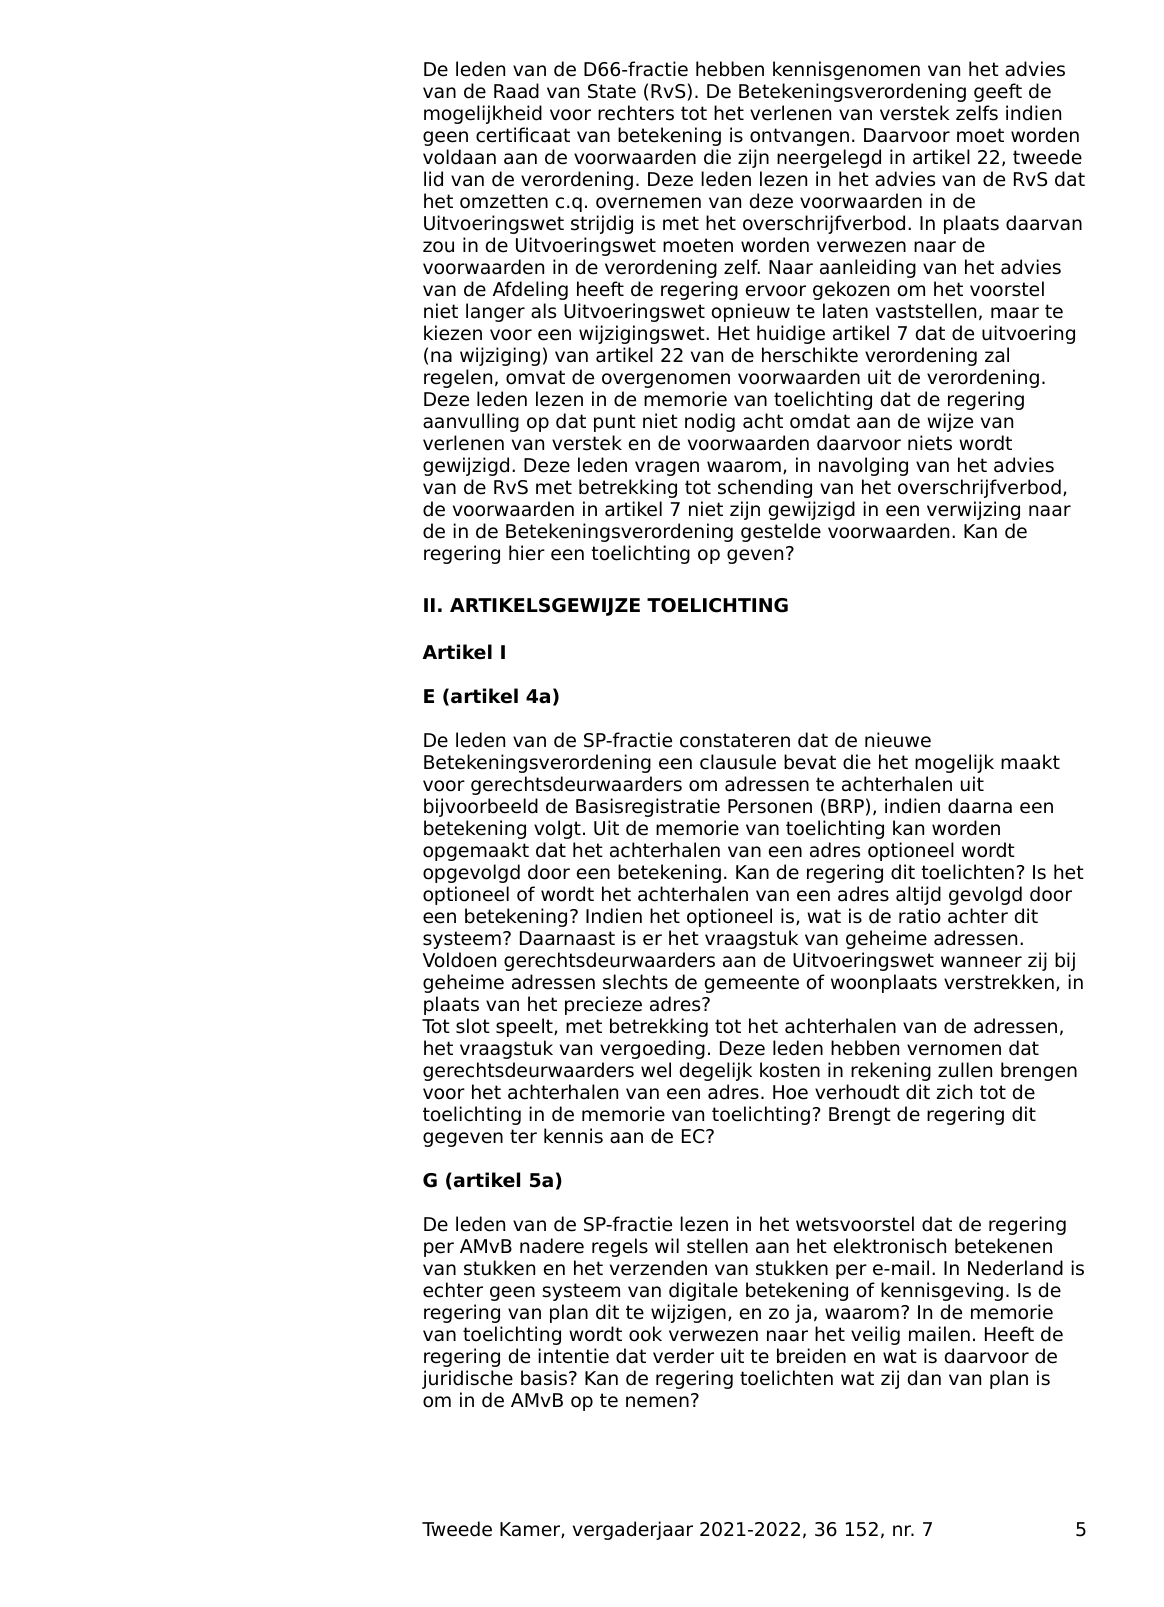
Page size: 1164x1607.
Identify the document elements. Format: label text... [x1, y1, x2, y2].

subtitle G (artikel 5a) [422, 1170, 1087, 1192]
subtitle Artikel I [422, 642, 1087, 663]
text De leden van de D66-fractie hebben kennisgenomen van het advies van de Raad van State (RvS). De Betekeningsverordening geeft de mogelijkheid voor rechters tot het verlenen van verstek zelfs indien geen certificaat van betekening is ontvangen. Daarvoor moet worden voldaan aan de voorwaarden die zijn neergelegd in artikel 22, tweede lid van de verordening. Deze leden lezen in het advies van de RvS dat het omzetten c.q. overnemen van deze voorwaarden in de Uitvoeringswet strijdig is met het overschrijfverbod. In plaats daarvan zou in de Uitvoeringswet moeten worden verwezen naar de voorwaarden in de verordening zelf. Naar aanleiding van het advies van de Afdeling heeft de regering ervoor gekozen om het voorstel niet langer als Uitvoeringswet opnieuw te laten vaststellen, maar te kiezen voor een wijzigingswet. Het huidige artikel 7 dat de uitvoering (na wijziging) van artikel 22 van de herschikte verordening zal regelen, omvat de overgenomen voorwaarden uit de verordening. Deze leden lezen in de memorie van toelichting dat de regering aanvulling op dat punt niet nodig acht omdat aan de wijze van verlenen van verstek en de voorwaarden daarvoor niets wordt gewijzigd. Deze leden vragen waarom, in navolging van het advies van de RvS met betrekking tot schending van het overschrijfverbod, de voorwaarden in artikel 7 niet zijn gewijzigd in een verwijzing naar de in de Betekeningsverordening gestelde voorwaarden. Kan de regering hier een toelichting op geven? [422, 59, 1087, 564]
subtitle E (artikel 4a) [422, 686, 1087, 708]
text De leden van de SP-fractie constateren dat de nieuwe Betekeningsverordening een clausule bevat die het mogelijk maakt voor gerechtsdeurwaarders om adressen te achterhalen uit bijvoorbeeld de Basisregistratie Personen (BRP), indien daarna een betekening volgt. Uit de memorie van toelichting kan worden opgemaakt dat het achterhalen van een adres optioneel wordt opgevolgd door een betekening. Kan de regering dit toelichten? Is het optioneel of wordt het achterhalen van een adres altijd gevolgd door een betekening? Indien het optioneel is, wat is de ratio achter dit systeem? Daarnaast is er het vraagstuk van geheime adressen. Voldoen gerechtsdeurwaarders aan de Uitvoeringswet wanneer zij bij geheime adressen slechts de gemeente of woonplaats verstrekken, in plaats van het precieze adres? [422, 730, 1087, 1016]
subtitle II. ARTIKELSGEWIJZE TOELICHTING [422, 594, 1087, 617]
text De leden van de SP-fractie lezen in het wetsvoorstel dat de regering per AMvB nadere regels wil stellen aan het elektronisch betekenen van stukken en het verzenden van stukken per e-mail. In Nederland is echter geen systeem van digitale betekening of kennisgeving. Is de regering van plan dit te wijzigen, en zo ja, waarom? In de memorie van toelichting wordt ook verwezen naar het veilig mailen. Heeft de regering de intentie dat verder uit te breiden en wat is daarvoor de juridische basis? Kan de regering toelichten wat zij dan van plan is om in de AMvB op te nemen? [422, 1214, 1087, 1412]
text Tot slot speelt, met betrekking tot het achterhalen van de adressen, het vraagstuk van vergoeding. Deze leden hebben vernomen dat gerechtsdeurwaarders wel degelijk kosten in rekening zullen brengen voor het achterhalen van een adres. Hoe verhoudt dit zich tot de toelichting in de memorie van toelichting? Brengt de regering dit gegeven ter kennis aan de EC? [422, 1016, 1087, 1147]
